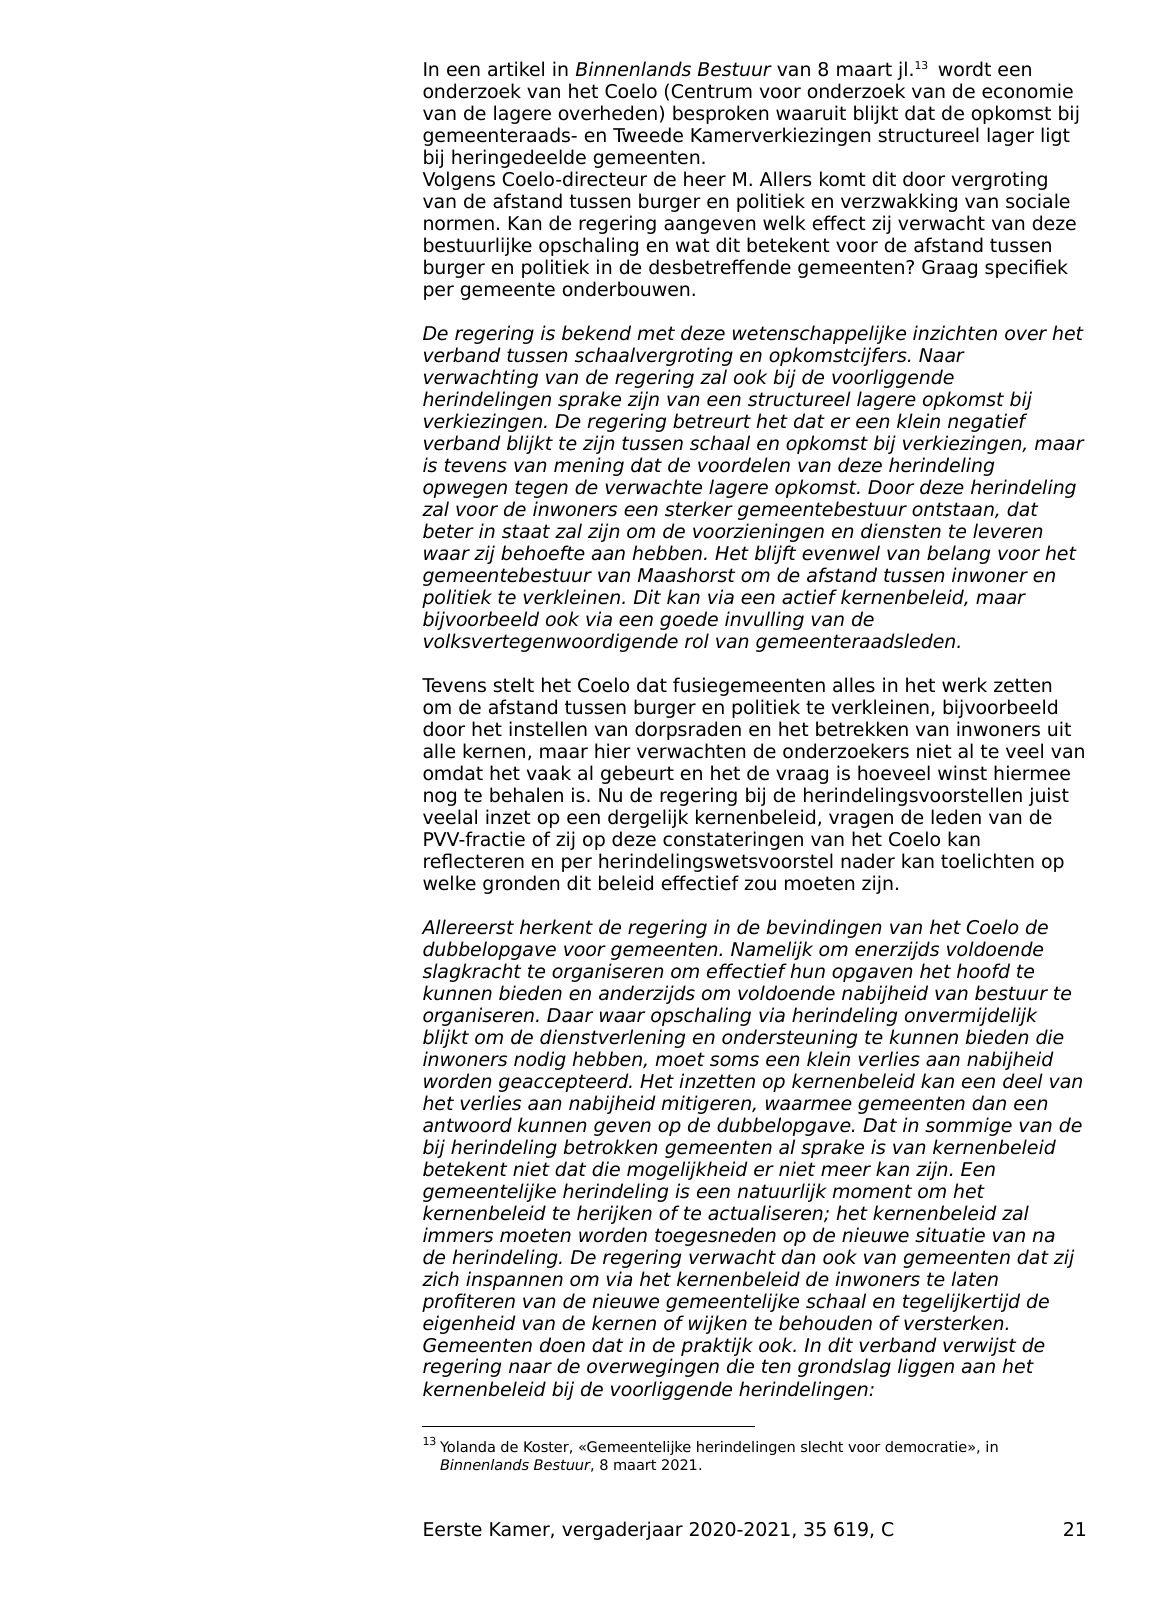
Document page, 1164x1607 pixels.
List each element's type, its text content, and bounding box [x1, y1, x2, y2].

text In een artikel in Binnenlands Bestuur van 8 maart jl. wordt een onderzoek van het Coelo (Centrum voor onderzoek van de economie van de lagere overheden) besproken waaruit blijkt dat de opkomst bij gemeenteraads- en Tweede Kamerverkiezingen structureel lager ligt bij heringedeelde gemeenten. [422, 59, 1087, 169]
text Yolanda de Koster, «Gemeentelijke herindelingen slecht voor democratie», in Binnenlands Bestuur, 8 maart 2021. [422, 1435, 1087, 1474]
text Volgens Coelo-directeur de heer M. Allers komt dit door vergroting van de afstand tussen burger en politiek en verzwakking van sociale normen. Kan de regering aangeven welk effect zij verwacht van deze bestuurlijke opschaling en wat dit betekent voor de afstand tussen burger en politiek in de desbetreffende gemeenten? Graag specifiek per gemeente onderbouwen. [422, 169, 1087, 301]
text Allereerst herkent de regering in de bevindingen van het Coelo de dubbelopgave voor gemeenten. Namelijk om enerzijds voldoende slagkracht te organiseren om effectief hun opgaven het hoofd te kunnen bieden en anderzijds om voldoende nabijheid van bestuur te organiseren. Daar waar opschaling via herindeling onvermijdelijk blijkt om de dienstverlening en ondersteuning te kunnen bieden die inwoners nodig hebben, moet soms een klein verlies aan nabijheid worden geaccepteerd. Het inzetten op kernenbeleid kan een deel van het verlies aan nabijheid mitigeren, waarmee gemeenten dan een antwoord kunnen geven op de dubbelopgave. Dat in sommige van de bij herindeling betrokken gemeenten al sprake is van kernenbeleid betekent niet dat die mogelijkheid er niet meer kan zijn. Een gemeentelijke herindeling is een natuurlijk moment om het kernenbeleid te herijken of te actualiseren; het kernenbeleid zal immers moeten worden toegesneden op de nieuwe situatie van na de herindeling. De regering verwacht dan ook van gemeenten dat zij zich inspannen om via het kernenbeleid de inwoners te laten profiteren van de nieuwe gemeentelijke schaal en tegelijkertijd de eigenheid van de kernen of wijken te behouden of versterken. Gemeenten doen dat in de praktijk ook. In dit verband verwijst de regering naar de overwegingen die ten grondslag liggen aan het kernenbeleid bij de voorliggende herindelingen: [422, 917, 1087, 1400]
text Tevens stelt het Coelo dat fusiegemeenten alles in het werk zetten om de afstand tussen burger en politiek te verkleinen, bijvoorbeeld door het instellen van dorpsraden en het betrekken van inwoners uit alle kernen, maar hier verwachten de onderzoekers niet al te veel van omdat het vaak al gebeurt en het de vraag is hoeveel winst hiermee nog te behalen is. Nu de regering bij de herindelingsvoorstellen juist veelal inzet op een dergelijk kernenbeleid, vragen de leden van de PVV-fractie of zij op deze constateringen van het Coelo kan reflecteren en per herindelingswetsvoorstel nader kan toelichten op welke gronden dit beleid effectief zou moeten zijn. [422, 675, 1087, 895]
text De regering is bekend met deze wetenschappelijke inzichten over het verband tussen schaalvergroting en opkomstcijfers. Naar verwachting van de regering zal ook bij de voorliggende herindelingen sprake zijn van een structureel lagere opkomst bij verkiezingen. De regering betreurt het dat er een klein negatief verband blijkt te zijn tussen schaal en opkomst bij verkiezingen, maar is tevens van mening dat de voordelen van deze herindeling opwegen tegen de verwachte lagere opkomst. Door deze herindeling zal voor de inwoners een sterker gemeentebestuur ontstaan, dat beter in staat zal zijn om de voorzieningen en diensten te leveren waar zij behoefte aan hebben. Het blijft evenwel van belang voor het gemeentebestuur van Maashorst om de afstand tussen inwoner en politiek te verkleinen. Dit kan via een actief kernenbeleid, maar bijvoorbeeld ook via een goede invulling van de volksvertegenwoordigende rol van gemeenteraadsleden. [422, 323, 1087, 653]
